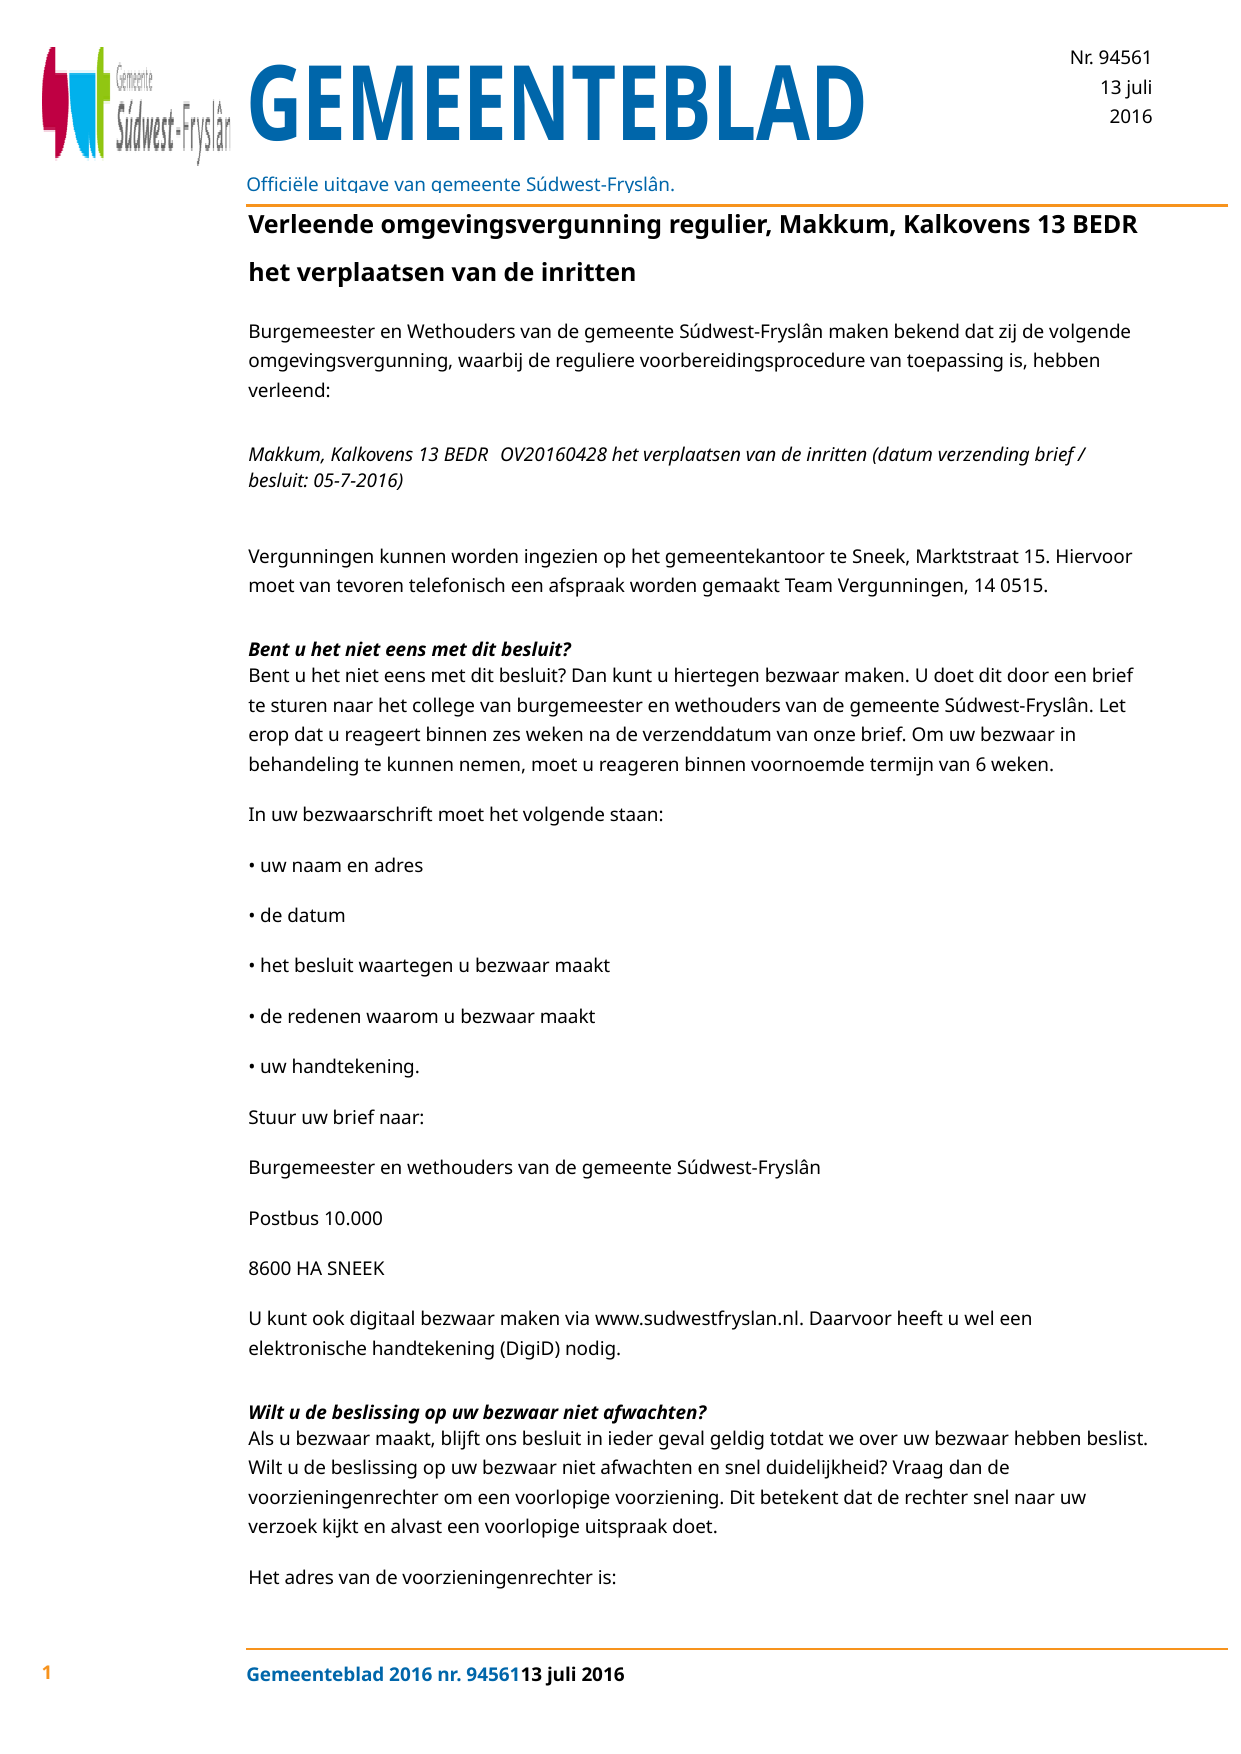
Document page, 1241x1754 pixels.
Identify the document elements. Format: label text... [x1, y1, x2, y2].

text In uw bezwaarschrift moet het volgende staan: [248, 801, 1152, 827]
text Makkum, Kalkovens 13 BEDR OV20160428 het verplaatsen van de inritten (datum verzending brief / besluit: 05-7-2016) [248, 441, 1152, 492]
text Burgemeester en wethouders van de gemeente Súdwest-Fryslân [248, 1154, 1152, 1180]
text • uw handtekening. [248, 1053, 1152, 1079]
text Bent u het niet eens met dit besluit? [248, 636, 1152, 662]
text • de datum [248, 902, 1152, 928]
text Het adres van de voorzieningenrechter is: [248, 1564, 1152, 1590]
text 8600 HA SNEEK [248, 1255, 1152, 1281]
text Wilt u de beslissing op uw bezwaar niet afwachten? [248, 1399, 1152, 1425]
text Burgemeester en Wethouders van de gemeente Súdwest-Fryslân maken bekend dat zij de volgende omgevingsvergunning, waarbij de reguliere voorbereidingsprocedure van toepassing is, hebben verleend: [248, 318, 1152, 403]
text Bent u het niet eens met dit besluit? Dan kunt u hiertegen bezwaar maken. U doet dit door een brief te sturen naar het college van burgemeester en wethouders van de gemeente Súdwest-Fryslân. Let erop dat u reageert binnen zes weken na de verzenddatum van onze brief. Om uw bezwaar in behandeling te kunnen nemen, moet u reageren binnen voornoemde termijn van 6 weken. [248, 662, 1152, 777]
text • uw naam en adres [248, 852, 1152, 877]
text Verleende omgevingsvergunning regulier, Makkum, Kalkovens 13 BEDR het verplaatsen van de inritten [248, 207, 1152, 288]
text Postbus 10.000 [248, 1205, 1152, 1230]
text • het besluit waartegen u bezwaar maakt [248, 953, 1152, 978]
text • de redenen waarom u bezwaar maakt [248, 1003, 1152, 1029]
text Vergunningen kunnen worden ingezien op het gemeentekantoor te Sneek, Marktstraat 15. Hiervoor moet van tevoren telefonisch een afspraak worden gemaakt Team Vergunningen, 14 0515. [248, 543, 1152, 598]
text Stuur uw brief naar: [248, 1104, 1152, 1129]
text U kunt ook digitaal bezwaar maken via www.sudwestfryslan.nl. Daarvoor heeft u wel een elektronische handtekening (DigiD) nodig. [248, 1306, 1152, 1361]
picture [41, 47, 231, 172]
text Als u bezwaar maakt, blijft ons besluit in ieder geval geldig totdat we over uw bezwaar hebben beslist. Wilt u de beslissing op uw bezwaar niet afwachten en snel duidelijkheid? Vraag dan de voorzieningenrechter om een voorlopige voorziening. Dit betekent dat de rechter snel naar uw verzoek kijkt en alvast een voorlopige uitspraak doet. [248, 1425, 1152, 1539]
